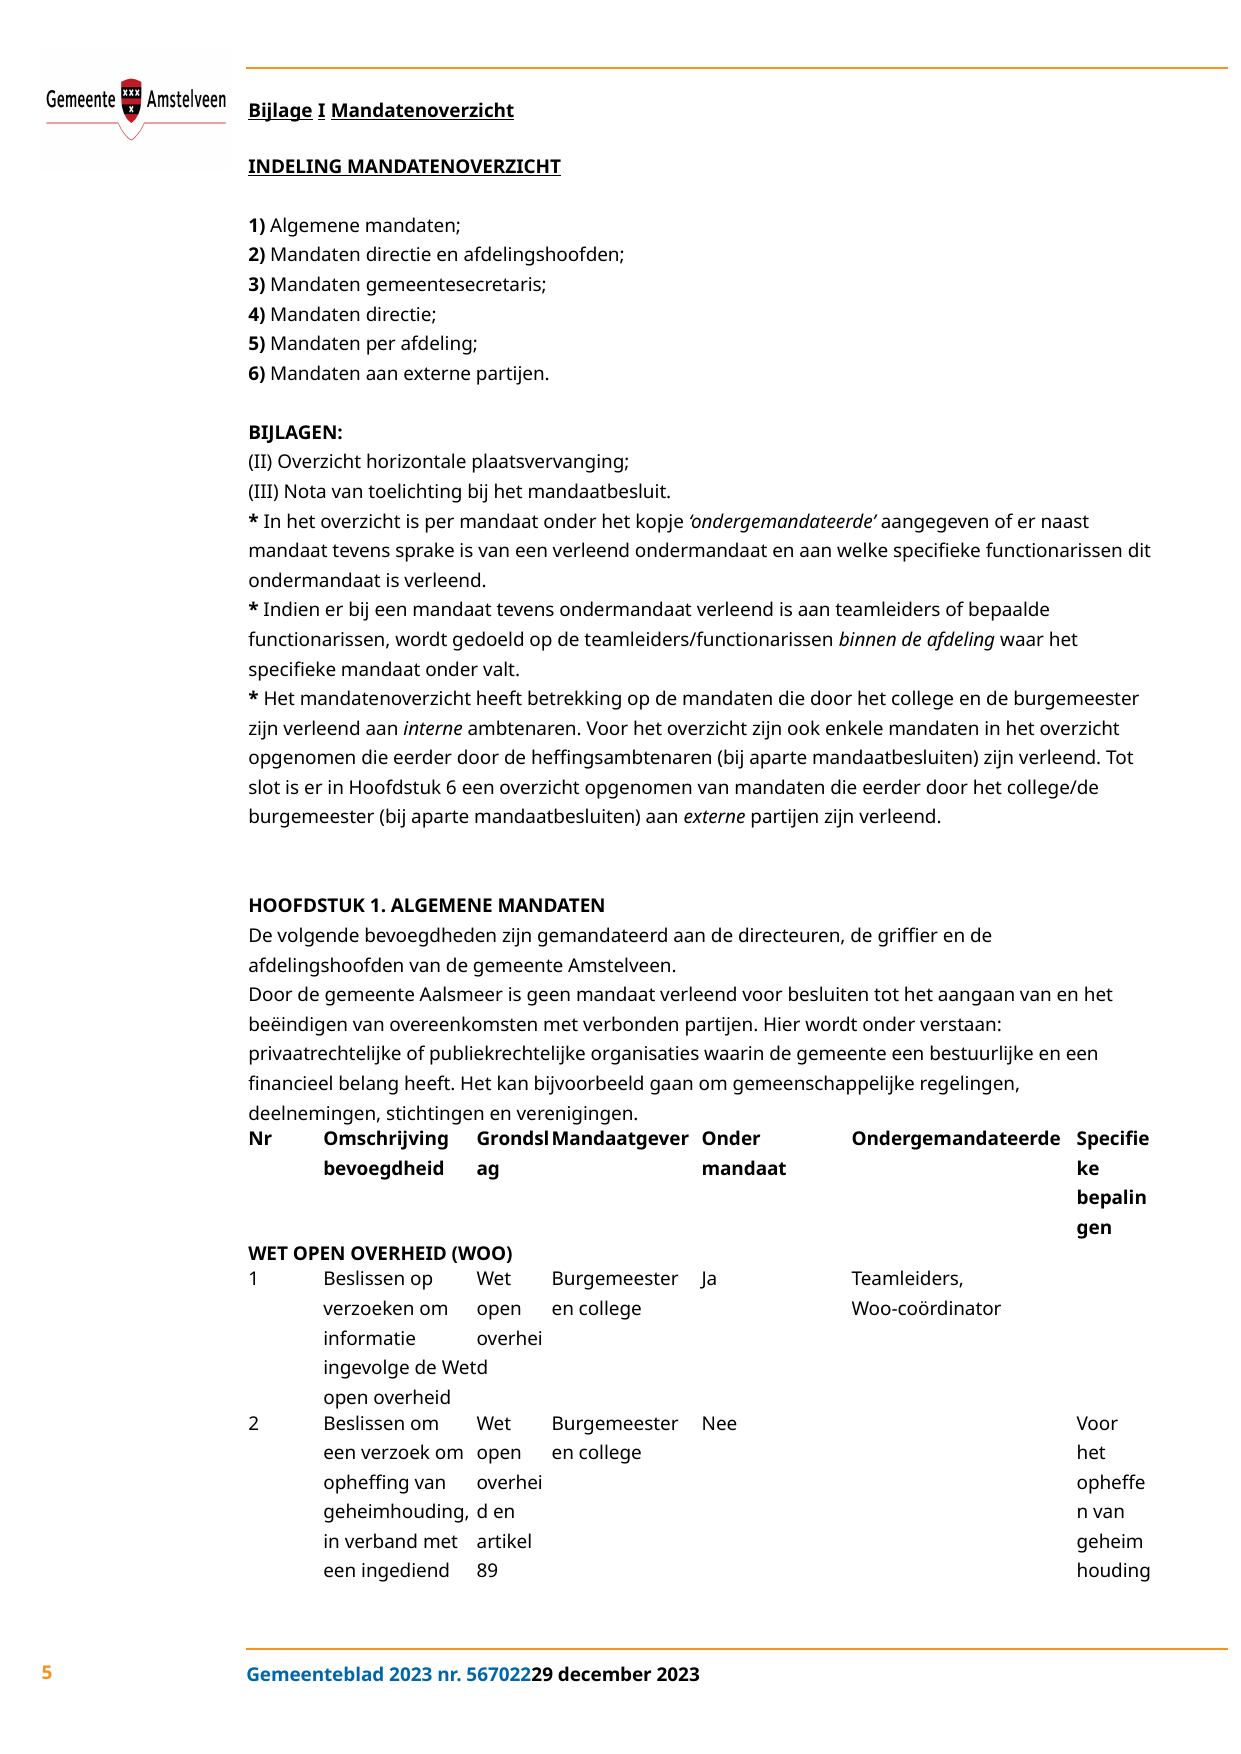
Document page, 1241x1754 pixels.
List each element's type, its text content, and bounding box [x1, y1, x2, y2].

table_cell [1076, 1266, 1152, 1410]
table_cell Teamleiders, Woo-coördinator [851, 1266, 1076, 1410]
text * In het overzicht is per mandaat onder het kopje ‘ondergemandateerde’ aangegeven of er naast mandaat tevens sprake is van een verleend ondermandaat en aan welke specifieke functionarissen dit ondermandaat is verleend. [248, 508, 1152, 593]
text 2) Mandaten directie en afdelingshoofden; [248, 242, 1152, 267]
text * Het mandatenoverzicht heeft betrekking op de mandaten die door het college en de burgemeester zijn verleend aan interne ambtenaren. Voor het overzicht zijn ook enkele mandaten in het overzicht opgenomen die eerder door de heffingsambtenaren (bij aparte mandaatbesluiten) zijn verleend. Tot slot is er in Hoofdstuk 6 een overzicht opgenomen van mandaten die eerder door het college/de burgemeester (bij aparte mandaatbesluiten) aan externe partijen zijn verleend. [248, 685, 1152, 829]
table_cell Voor het opheffen van geheimhouding [1076, 1410, 1152, 1583]
table_cell 1 [248, 1266, 323, 1410]
table_cell Beslissen op verzoeken om informatie ingevolge de Wet open overheid [323, 1266, 476, 1410]
text (III) Nota van toelichting bij het mandaatbesluit. [248, 478, 1152, 504]
table_cell Ja [701, 1266, 851, 1410]
picture [41, 47, 231, 172]
table_cell Wet open overheid en artikel 89 [476, 1410, 551, 1583]
table_cell Burgemeester en college [551, 1410, 701, 1583]
text * Indien er bij een mandaat tevens ondermandaat verleend is aan teamleiders of bepaalde functionarissen, wordt gedoeld op de teamleiders/functionarissen binnen de afdeling waar het specifieke mandaat onder valt. [248, 597, 1152, 682]
text 1) Algemene mandaten; [248, 212, 1152, 238]
table_cell Ondergemandateerde [851, 1125, 1076, 1240]
table_cell Specifieke bepalingen [1076, 1125, 1152, 1240]
text 3) Mandaten gemeentesecretaris; [248, 271, 1152, 297]
text Bijlage I Mandatenoverzicht [248, 95, 1152, 123]
table_cell Onder mandaat [701, 1125, 851, 1240]
table_cell Wet open overheid [476, 1266, 551, 1410]
text 5) Mandaten per afdeling; [248, 330, 1152, 356]
table_cell Burgemeester en college [551, 1266, 701, 1410]
text INDELING MANDATENOVERZICHT [248, 153, 1152, 179]
table_cell Nee [701, 1410, 851, 1583]
table_cell 2 [248, 1410, 323, 1583]
text (II) Overzicht horizontale plaatsvervanging; [248, 449, 1152, 474]
text BIJLAGEN: [248, 419, 1152, 445]
table_cell Beslissen om een verzoek om opheffing van geheimhouding, in verband met een ingediend [323, 1410, 476, 1583]
table_header HOOFDSTUK 1. ALGEMENE MANDATEN De volgende bevoegdheden zijn gemandateerd aan de directeuren, de griffier en de afdelingshoofden van de gemeente Amstelveen. Door de gemeente Aalsmeer is geen mandaat verleend voor besluiten tot het aangaan van en het beëindigen van overeenkomsten met verbonden partijen. Hier wordt onder verstaan: privaatrechtelijke of publiekrechtelijke organisaties waarin de gemeente een bestuurlijke en een financieel belang heeft. Het kan bijvoorbeeld gaan om gemeenschappelijke regelingen, deelnemingen, stichtingen en verenigingen. [248, 863, 1152, 1125]
table_cell Omschrijving bevoegdheid [323, 1125, 476, 1240]
text 6) Mandaten aan externe partijen. [248, 360, 1152, 386]
table_cell Mandaatgever [551, 1125, 701, 1240]
table_cell Nr [248, 1125, 323, 1240]
table_cell WET OPEN OVERHEID (WOO) [248, 1240, 1152, 1266]
table_cell Grondslag [476, 1125, 551, 1240]
table_cell [851, 1410, 1076, 1583]
text 4) Mandaten directie; [248, 301, 1152, 327]
